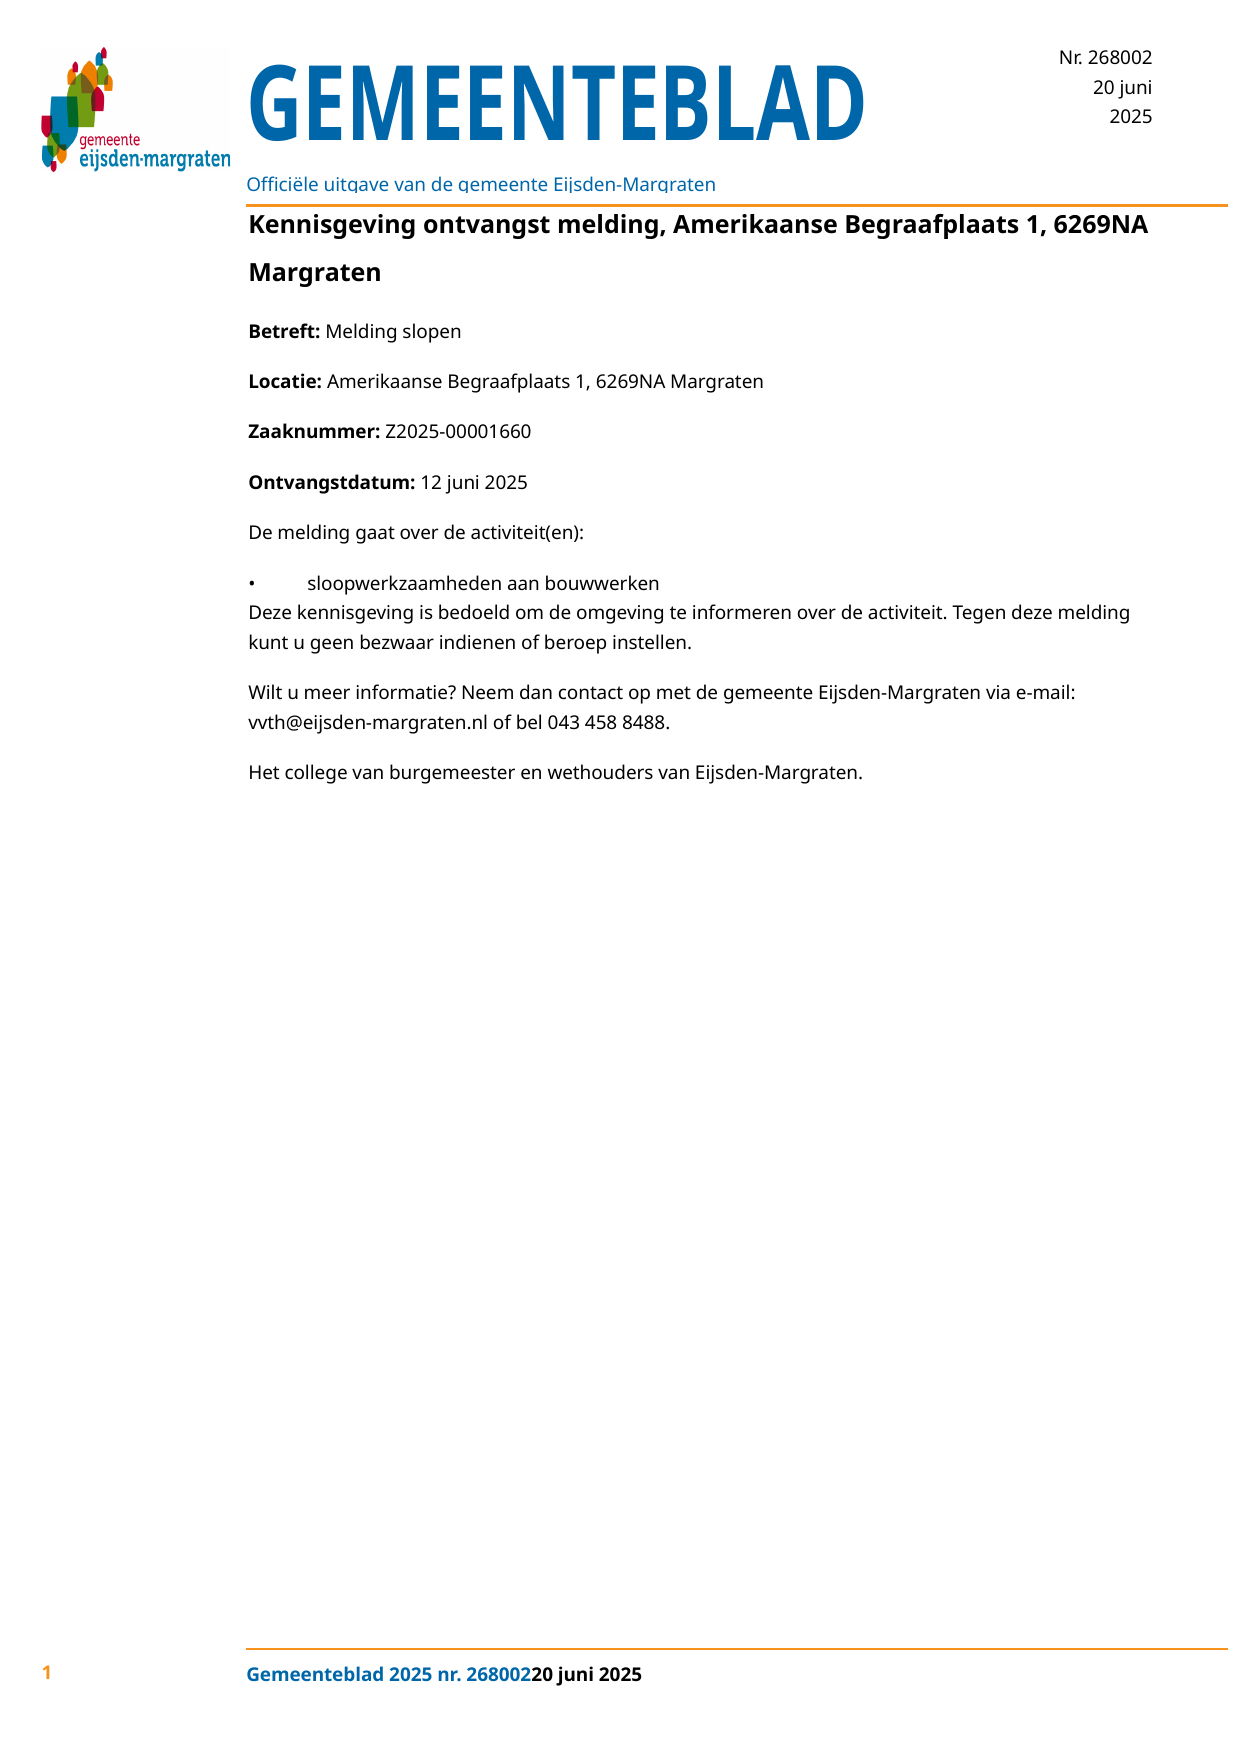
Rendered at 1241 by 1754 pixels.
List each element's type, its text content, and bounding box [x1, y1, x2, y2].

text De melding gaat over de activiteit(en): [248, 519, 1152, 545]
text Wilt u meer informatie? Neem dan contact op met de gemeente Eijsden-Margraten via e-mail: vvth@eijsden-margraten.nl of bel 043 458 8488. [248, 679, 1152, 735]
text Zaaknummer: Z2025-00001660 [248, 419, 1152, 444]
text Kennisgeving ontvangst melding, Amerikaanse Begraafplaats 1, 6269NA Margraten [248, 207, 1152, 288]
picture [41, 47, 231, 172]
list sloopwerkzaamheden aan bouwwerken [248, 570, 1152, 596]
text Het college van burgemeester en wethouders van Eijsden-Margraten. [248, 759, 1152, 785]
text Locatie: Amerikaanse Begraafplaats 1, 6269NA Margraten [248, 368, 1152, 394]
text Ontvangstdatum: 12 juni 2025 [248, 469, 1152, 495]
text Deze kennisgeving is bedoeld om de omgeving te informeren over de activiteit. Tegen deze melding kunt u geen bezwaar indienen of beroep instellen. [248, 599, 1152, 655]
text Betreft: Melding slopen [248, 318, 1152, 344]
